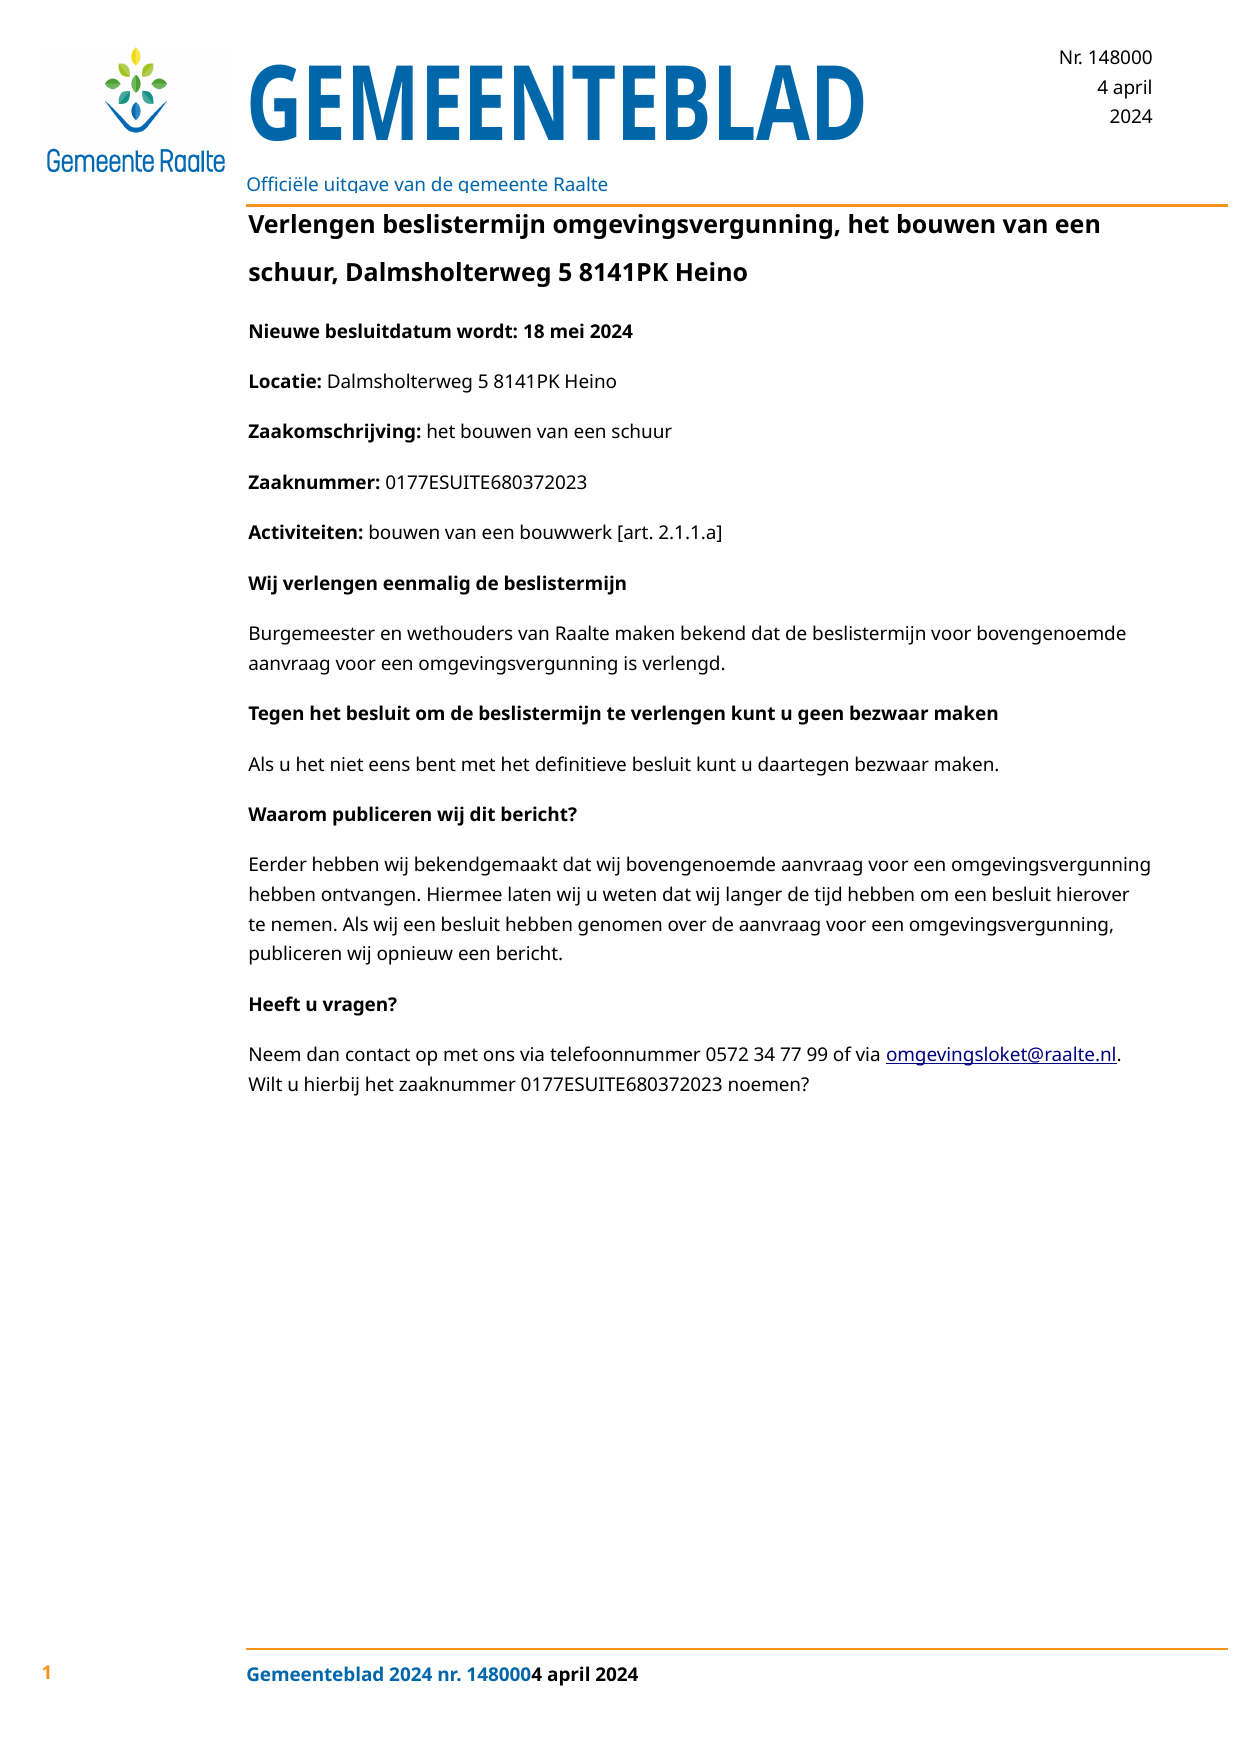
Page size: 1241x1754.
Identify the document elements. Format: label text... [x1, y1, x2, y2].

text Eerder hebben wij bekendgemaakt dat wij bovengenoemde aanvraag voor een omgevingsvergunning hebben ontvangen. Hiermee laten wij u weten dat wij langer de tijd hebben om een besluit hierover te nemen. Als wij een besluit hebben genomen over de aanvraag voor een omgevingsvergunning, publiceren wij opnieuw een bericht. [248, 852, 1152, 966]
text Als u het niet eens bent met het definitieve besluit kunt u daartegen bezwaar maken. [248, 751, 1152, 777]
text Locatie: Dalmsholterweg 5 8141PK Heino [248, 368, 1152, 394]
text Waarom publiceren wij dit bericht? [248, 801, 1152, 827]
text Heeft u vragen? [248, 991, 1152, 1017]
text Tegen het besluit om de beslistermijn te verlengen kunt u geen bezwaar maken [248, 700, 1152, 726]
text Zaakomschrijving: het bouwen van een schuur [248, 419, 1152, 444]
text Activiteiten: bouwen van een bouwwerk [art. 2.1.1.a] [248, 519, 1152, 545]
text Burgemeester en wethouders van Raalte maken bekend dat de beslistermijn voor bovengenoemde aanvraag voor een omgevingsvergunning is verlengd. [248, 620, 1152, 676]
text Zaaknummer: 0177ESUITE680372023 [248, 469, 1152, 495]
text Nieuwe besluitdatum wordt: 18 mei 2024 [248, 318, 1152, 344]
picture [41, 47, 231, 172]
text Wij verlengen eenmalig de beslistermijn [248, 570, 1152, 596]
text Neem dan contact op met ons via telefoonnummer 0572 34 77 99 of via omgevingsloket@raalte.nl. Wilt u hierbij het zaaknummer 0177ESUITE680372023 noemen? [248, 1041, 1152, 1097]
text Verlengen beslistermijn omgevingsvergunning, het bouwen van een schuur, Dalmsholterweg 5 8141PK Heino [248, 207, 1152, 288]
